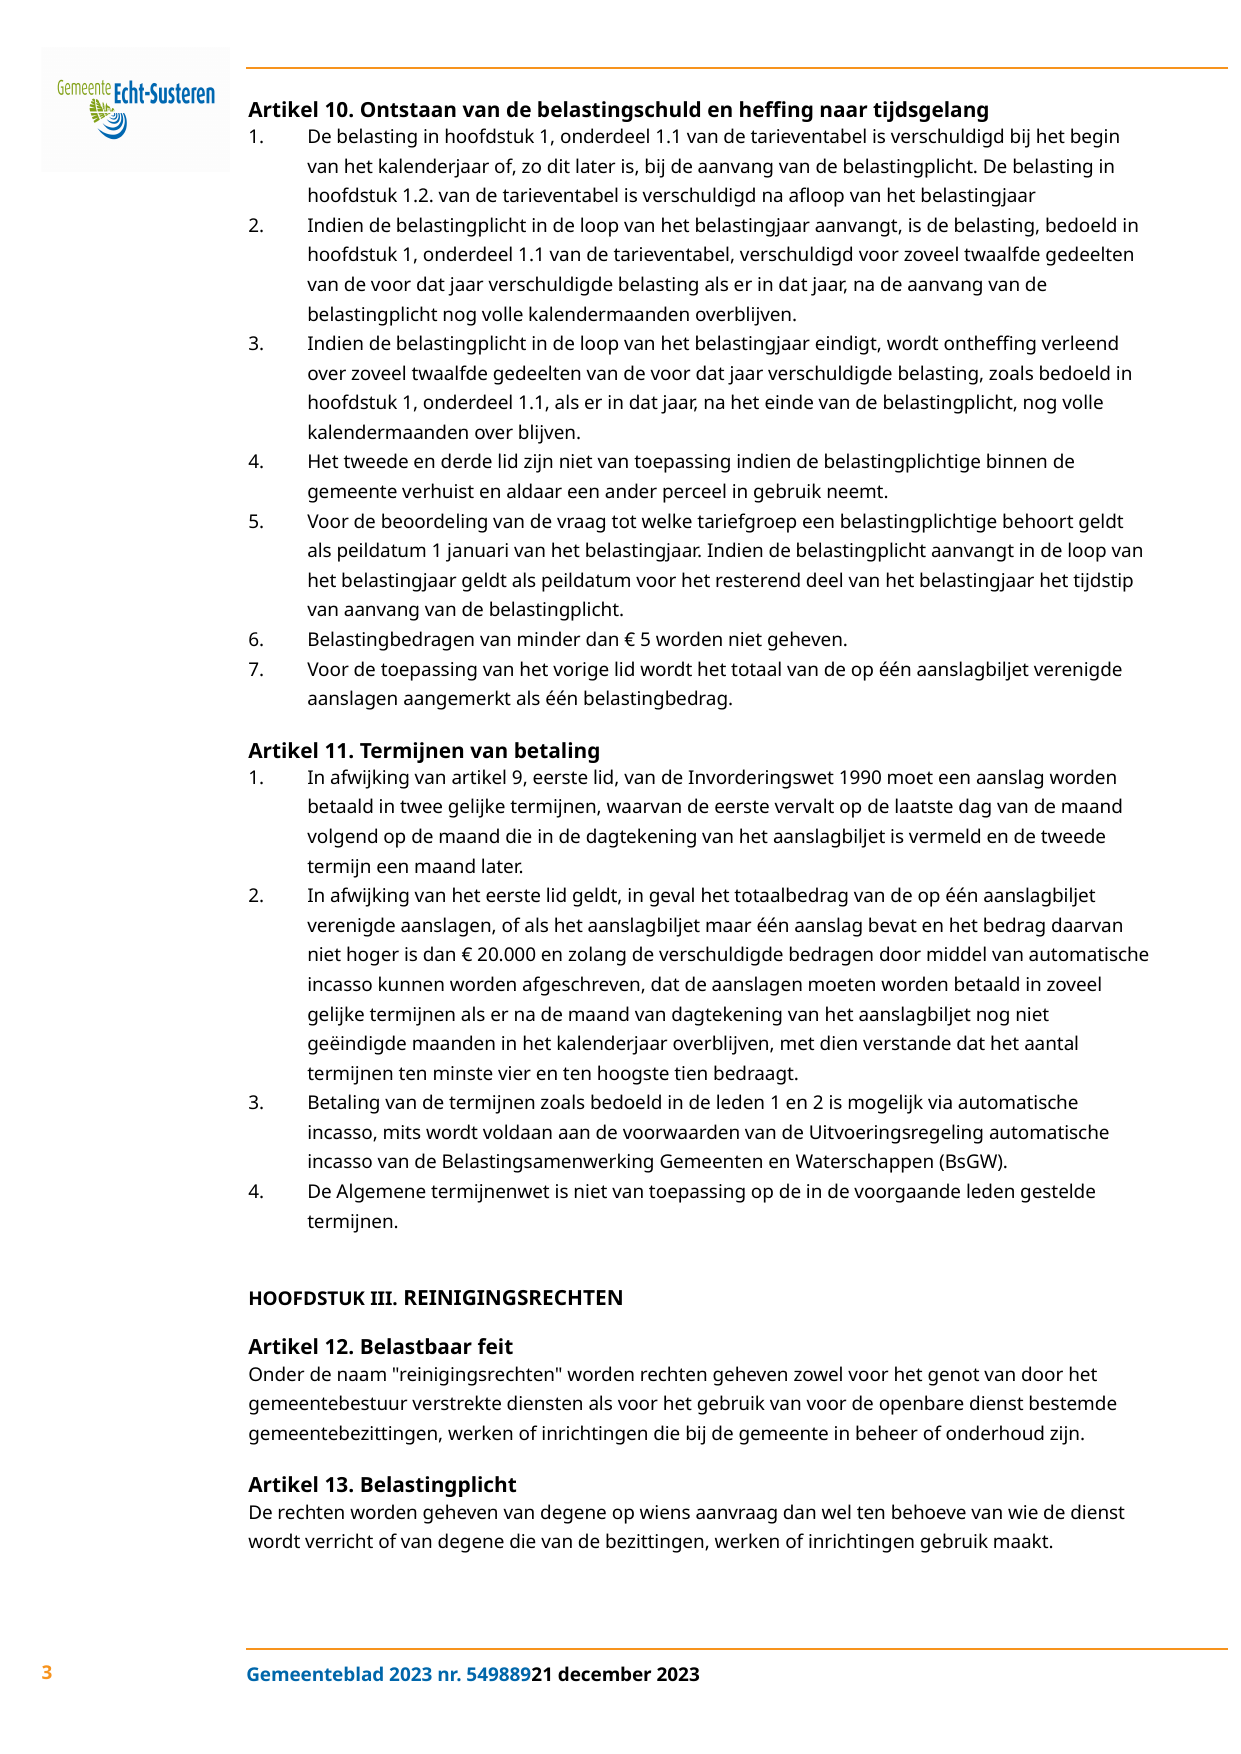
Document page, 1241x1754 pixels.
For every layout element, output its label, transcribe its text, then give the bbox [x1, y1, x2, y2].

list De Algemene termijnenwet is niet van toepassing op de in de voorgaande leden gestelde termijnen. [248, 1178, 1152, 1234]
text Artikel 11. Termijnen van betaling [248, 736, 1152, 764]
list De belasting in hoofdstuk 1, onderdeel 1.1 van de tarieventabel is verschuldigd bij het begin van het kalenderjaar of, zo dit later is, bij de aanvang van de belastingplicht. De belasting in hoofdstuk 1.2. van de tarieventabel is verschuldigd na afloop van het belastingjaar [248, 123, 1152, 208]
list Belastingbedragen van minder dan € 5 worden niet geheven. [248, 626, 1152, 652]
list Voor de beoordeling van de vraag tot welke tariefgroep een belastingplichtige behoort geldt als peildatum 1 januari van het belastingjaar. Indien de belastingplicht aanvangt in de loop van het belastingjaar geldt als peildatum voor het resterend deel van het belastingjaar het tijdstip van aanvang van de belastingplicht. [248, 508, 1152, 622]
text Artikel 10. Ontstaan van de belastingschuld en heffing naar tijdsgelang [248, 95, 1152, 123]
text HOOFDSTUK III. REINIGINGSRECHTEN [248, 1283, 1152, 1312]
picture [41, 47, 231, 172]
text Artikel 12. Belastbaar feit [248, 1332, 1152, 1361]
text De rechten worden geheven van degene op wiens aanvraag dan wel ten behoeve van wie de dienst wordt verricht of van degene die van de bezittingen, werken of inrichtingen gebruik maakt. [248, 1499, 1152, 1554]
list Betaling van de termijnen zoals bedoeld in de leden 1 en 2 is mogelijk via automatische incasso, mits wordt voldaan aan de voorwaarden van de Uitvoeringsregeling automatische incasso van de Belastingsamenwerking Gemeenten en Waterschappen (BsGW). [248, 1089, 1152, 1174]
list In afwijking van het eerste lid geldt, in geval het totaalbedrag van de op één aanslagbiljet verenigde aanslagen, of als het aanslagbiljet maar één aanslag bevat en het bedrag daarvan niet hoger is dan € 20.000 en zolang de verschuldigde bedragen door middel van automatische incasso kunnen worden afgeschreven, dat de aanslagen moeten worden betaald in zoveel gelijke termijnen als er na de maand van dagtekening van het aanslagbiljet nog niet geëindigde maanden in het kalenderjaar overblijven, met dien verstande dat het aantal termijnen ten minste vier en ten hoogste tien bedraagt. [248, 882, 1152, 1086]
list Voor de toepassing van het vorige lid wordt het totaal van de op één aanslagbiljet verenigde aanslagen aangemerkt als één belastingbedrag. [248, 656, 1152, 711]
text Onder de naam "reinigingsrechten" worden rechten geheven zowel voor het genot van door het gemeentebestuur verstrekte diensten als voor het gebruik van voor de openbare dienst bestemde gemeentebezittingen, werken of inrichtingen die bij de gemeente in beheer of onderhoud zijn. [248, 1361, 1152, 1446]
list Indien de belastingplicht in de loop van het belastingjaar eindigt, wordt ontheffing verleend over zoveel twaalfde gedeelten van de voor dat jaar verschuldigde belasting, zoals bedoeld in hoofdstuk 1, onderdeel 1.1, als er in dat jaar, na het einde van de belastingplicht, nog volle kalendermaanden over blijven. [248, 330, 1152, 445]
list Het tweede en derde lid zijn niet van toepassing indien de belastingplichtige binnen de gemeente verhuist en aldaar een ander perceel in gebruik neemt. [248, 449, 1152, 504]
list Indien de belastingplicht in de loop van het belastingjaar aanvangt, is de belasting, bedoeld in hoofdstuk 1, onderdeel 1.1 van de tarieventabel, verschuldigd voor zoveel twaalfde gedeelten van de voor dat jaar verschuldigde belasting als er in dat jaar, na de aanvang van de belastingplicht nog volle kalendermaanden overblijven. [248, 212, 1152, 326]
list In afwijking van artikel 9, eerste lid, van de Invorderingswet 1990 moet een aanslag worden betaald in twee gelijke termijnen, waarvan de eerste vervalt op de laatste dag van de maand volgend op de maand die in de dagtekening van het aanslagbiljet is vermeld en de tweede termijn een maand later. [248, 764, 1152, 879]
text Artikel 13. Belastingplicht [248, 1470, 1152, 1499]
